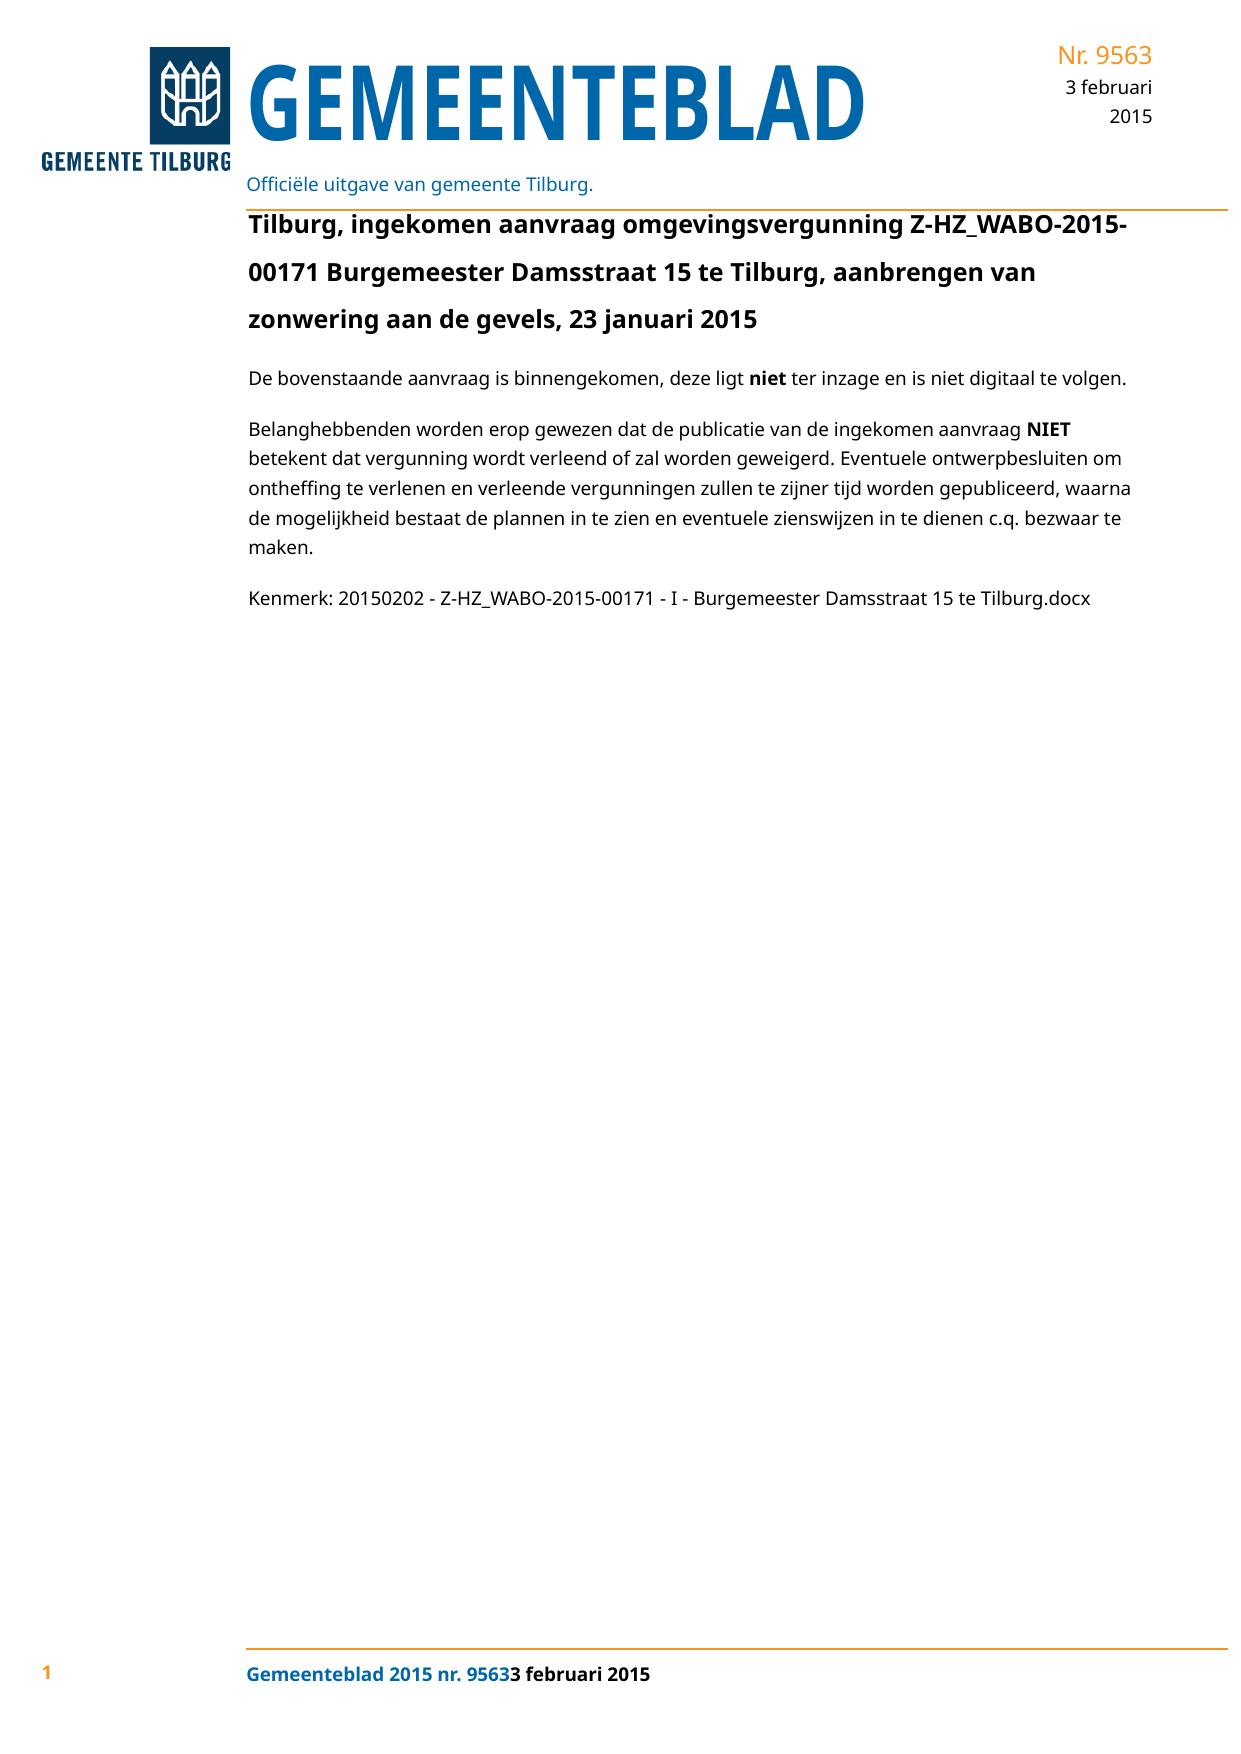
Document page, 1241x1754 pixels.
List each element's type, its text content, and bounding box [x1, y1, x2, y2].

text De bovenstaande aanvraag is binnengekomen, deze ligt niet ter inzage en is niet digitaal te volgen. [248, 366, 1152, 391]
picture [41, 47, 231, 172]
text Kenmerk: 20150202 - Z-HZ_WABO-2015-00171 - I - Burgemeester Damsstraat 15 te Tilburg.docx [248, 585, 1152, 610]
text Tilburg, ingekomen aanvraag omgevingsvergunning Z-HZ_WABO-2015-00171 Burgemeester Damsstraat 15 te Tilburg, aanbrengen van zonwering aan de gevels, 23 januari 2015 [248, 211, 1152, 336]
text Belanghebbenden worden erop gewezen dat de publicatie van de ingekomen aanvraag NIET betekent dat vergunning wordt verleend of zal worden geweigerd. Eventuele ontwerpbesluiten om ontheffing te verlenen en verleende vergunningen zullen te zijner tijd worden gepubliceerd, waarna de mogelijkheid bestaat de plannen in te zien en eventuele zienswijzen in te dienen c.q. bezwaar te maken. [248, 416, 1152, 560]
